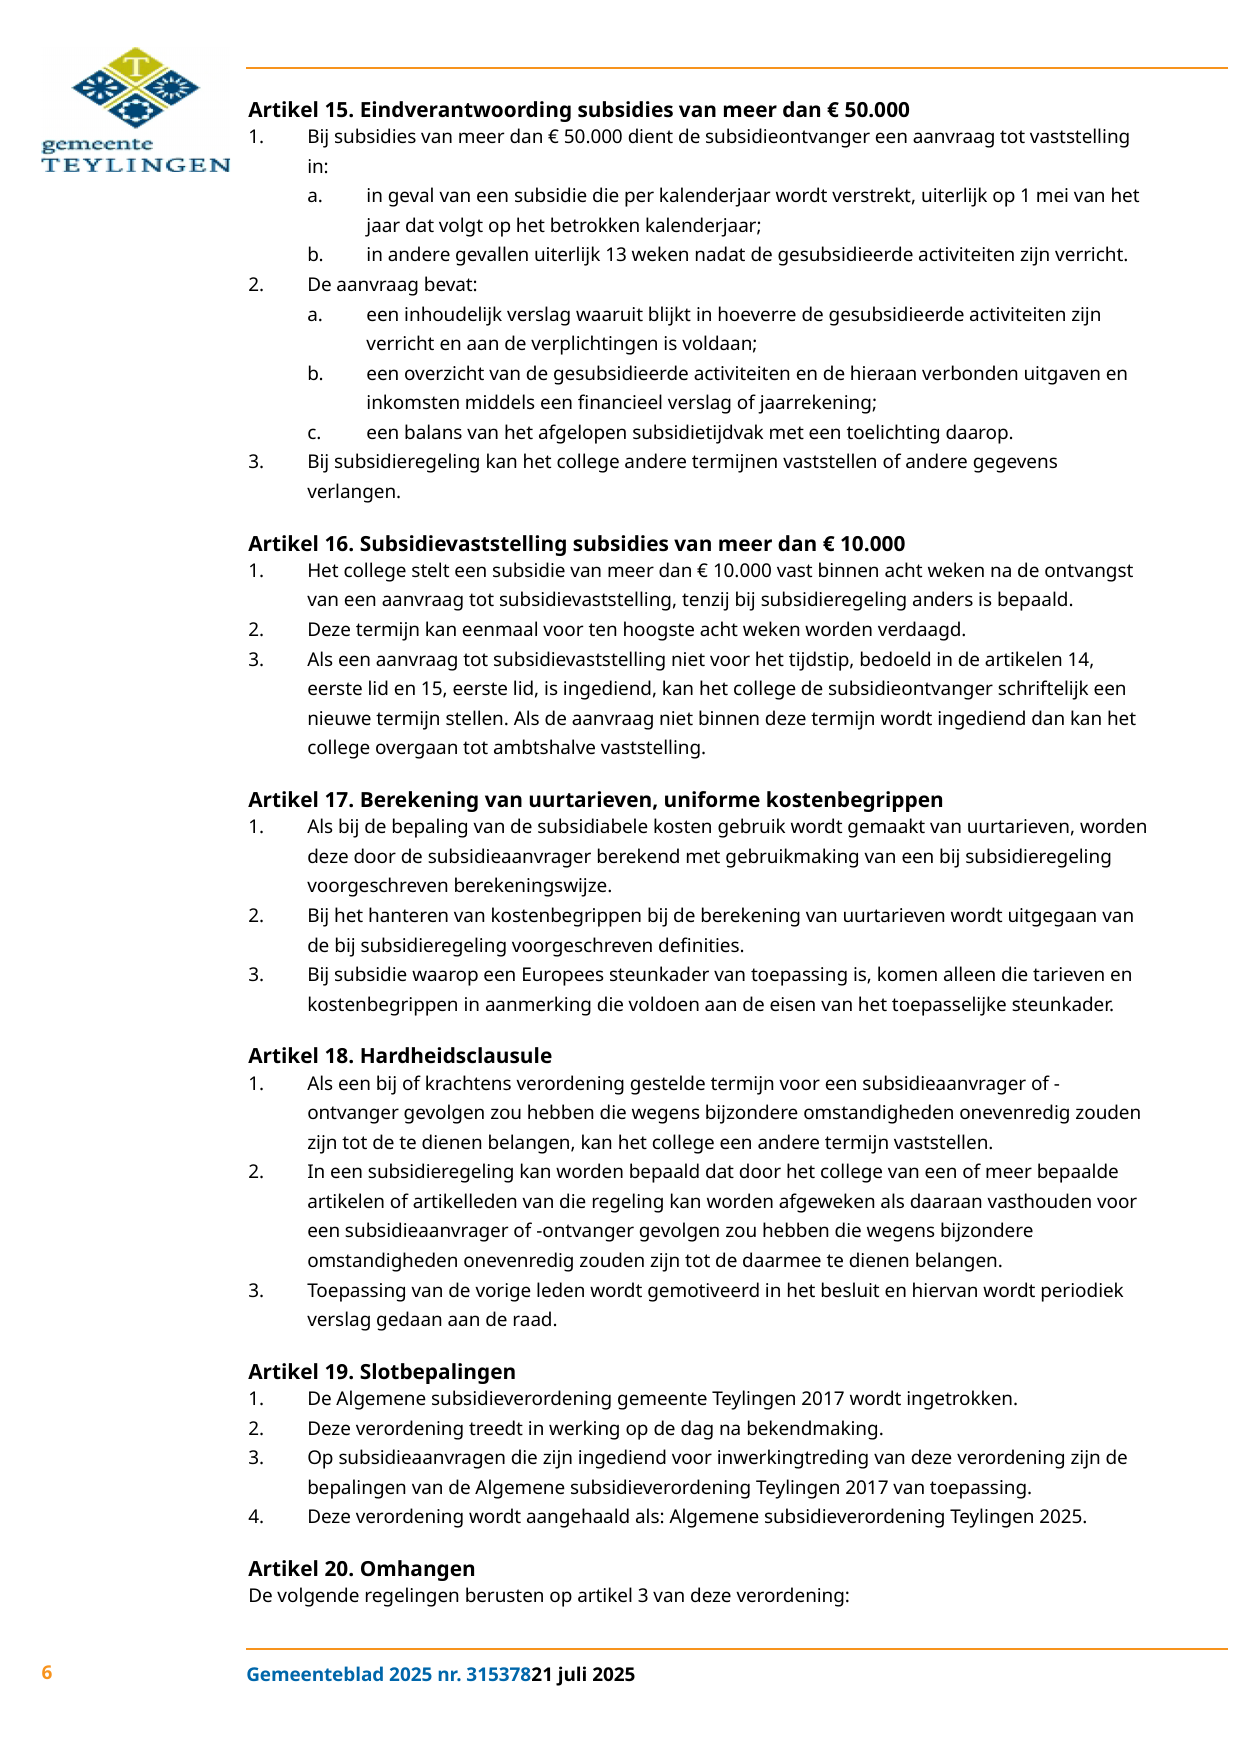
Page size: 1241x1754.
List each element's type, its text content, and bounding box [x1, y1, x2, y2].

picture [41, 47, 231, 172]
list Als bij de bepaling van de subsidiabele kosten gebruik wordt gemaakt van uurtarieven, worden deze door de subsidieaanvrager berekend met gebruikmaking van een bij subsidieregeling voorgeschreven berekeningswijze. [248, 813, 1152, 898]
list Deze termijn kan eenmaal voor ten hoogste acht weken worden verdaagd. [248, 616, 1152, 642]
list Bij subsidieregeling kan het college andere termijnen vaststellen of andere gegevens verlangen. [248, 449, 1152, 504]
list De aanvraag bevat: [248, 271, 1152, 297]
list Bij subsidies van meer dan € 50.000 dient de subsidieontvanger een aanvraag tot vaststelling in: [248, 123, 1152, 178]
text Artikel 17. Berekening van uurtarieven, uniforme kostenbegrippen [248, 785, 1152, 813]
text Artikel 18. Hardheidsclausule [248, 1041, 1152, 1070]
list Deze verordening wordt aangehaald als: Algemene subsidieverordening Teylingen 2025. [248, 1504, 1152, 1529]
text Artikel 20. Omhangen [248, 1554, 1152, 1582]
list Als een aanvraag tot subsidievaststelling niet voor het tijdstip, bedoeld in de artikelen 14, eerste lid en 15, eerste lid, is ingediend, kan het college de subsidieontvanger schriftelijk een nieuwe termijn stellen. Als de aanvraag niet binnen deze termijn wordt ingediend dan kan het college overgaan tot ambtshalve vaststelling. [248, 646, 1152, 760]
list De Algemene subsidieverordening gemeente Teylingen 2017 wordt ingetrokken. [248, 1385, 1152, 1411]
list in andere gevallen uiterlijk 13 weken nadat de gesubsidieerde activiteiten zijn verricht. [307, 242, 1152, 267]
list Het college stelt een subsidie van meer dan € 10.000 vast binnen acht weken na de ontvangst van een aanvraag tot subsidievaststelling, tenzij bij subsidieregeling anders is bepaald. [248, 557, 1152, 612]
list Toepassing van de vorige leden wordt gemotiveerd in het besluit en hiervan wordt periodiek verslag gedaan aan de raad. [248, 1277, 1152, 1332]
list Bij het hanteren van kostenbegrippen bij de berekening van uurtarieven wordt uitgegaan van de bij subsidieregeling voorgeschreven definities. [248, 902, 1152, 957]
text De volgende regelingen berusten op artikel 3 van deze verordening: [248, 1582, 1152, 1608]
text Artikel 15. Eindverantwoording subsidies van meer dan € 50.000 [248, 95, 1152, 123]
text Artikel 19. Slotbepalingen [248, 1357, 1152, 1385]
list Als een bij of krachtens verordening gestelde termijn voor een subsidieaanvrager of -ontvanger gevolgen zou hebben die wegens bijzondere omstandigheden onevenredig zouden zijn tot de te dienen belangen, kan het college een andere termijn vaststellen. [248, 1070, 1152, 1155]
list een inhoudelijk verslag waaruit blijkt in hoeverre de gesubsidieerde activiteiten zijn verricht en aan de verplichtingen is voldaan; [307, 301, 1152, 356]
list Op subsidieaanvragen die zijn ingediend voor inwerkingtreding van deze verordening zijn de bepalingen van de Algemene subsidieverordening Teylingen 2017 van toepassing. [248, 1444, 1152, 1500]
list In een subsidieregeling kan worden bepaald dat door het college van een of meer bepaalde artikelen of artikelleden van die regeling kan worden afgeweken als daaraan vasthouden voor een subsidieaanvrager of -ontvanger gevolgen zou hebben die wegens bijzondere omstandigheden onevenredig zouden zijn tot de daarmee te dienen belangen. [248, 1158, 1152, 1273]
text Artikel 16. Subsidievaststelling subsidies van meer dan € 10.000 [248, 529, 1152, 557]
list een overzicht van de gesubsidieerde activiteiten en de hieraan verbonden uitgaven en inkomsten middels een financieel verslag of jaarrekening; [307, 360, 1152, 415]
list een balans van het afgelopen subsidietijdvak met een toelichting daarop. [307, 419, 1152, 445]
list Deze verordening treedt in werking op de dag na bekendmaking. [248, 1415, 1152, 1441]
list Bij subsidie waarop een Europees steunkader van toepassing is, komen alleen die tarieven en kostenbegrippen in aanmerking die voldoen aan de eisen van het toepasselijke steunkader. [248, 961, 1152, 1017]
list in geval van een subsidie die per kalenderjaar wordt verstrekt, uiterlijk op 1 mei van het jaar dat volgt op het betrokken kalenderjaar; [307, 182, 1152, 238]
